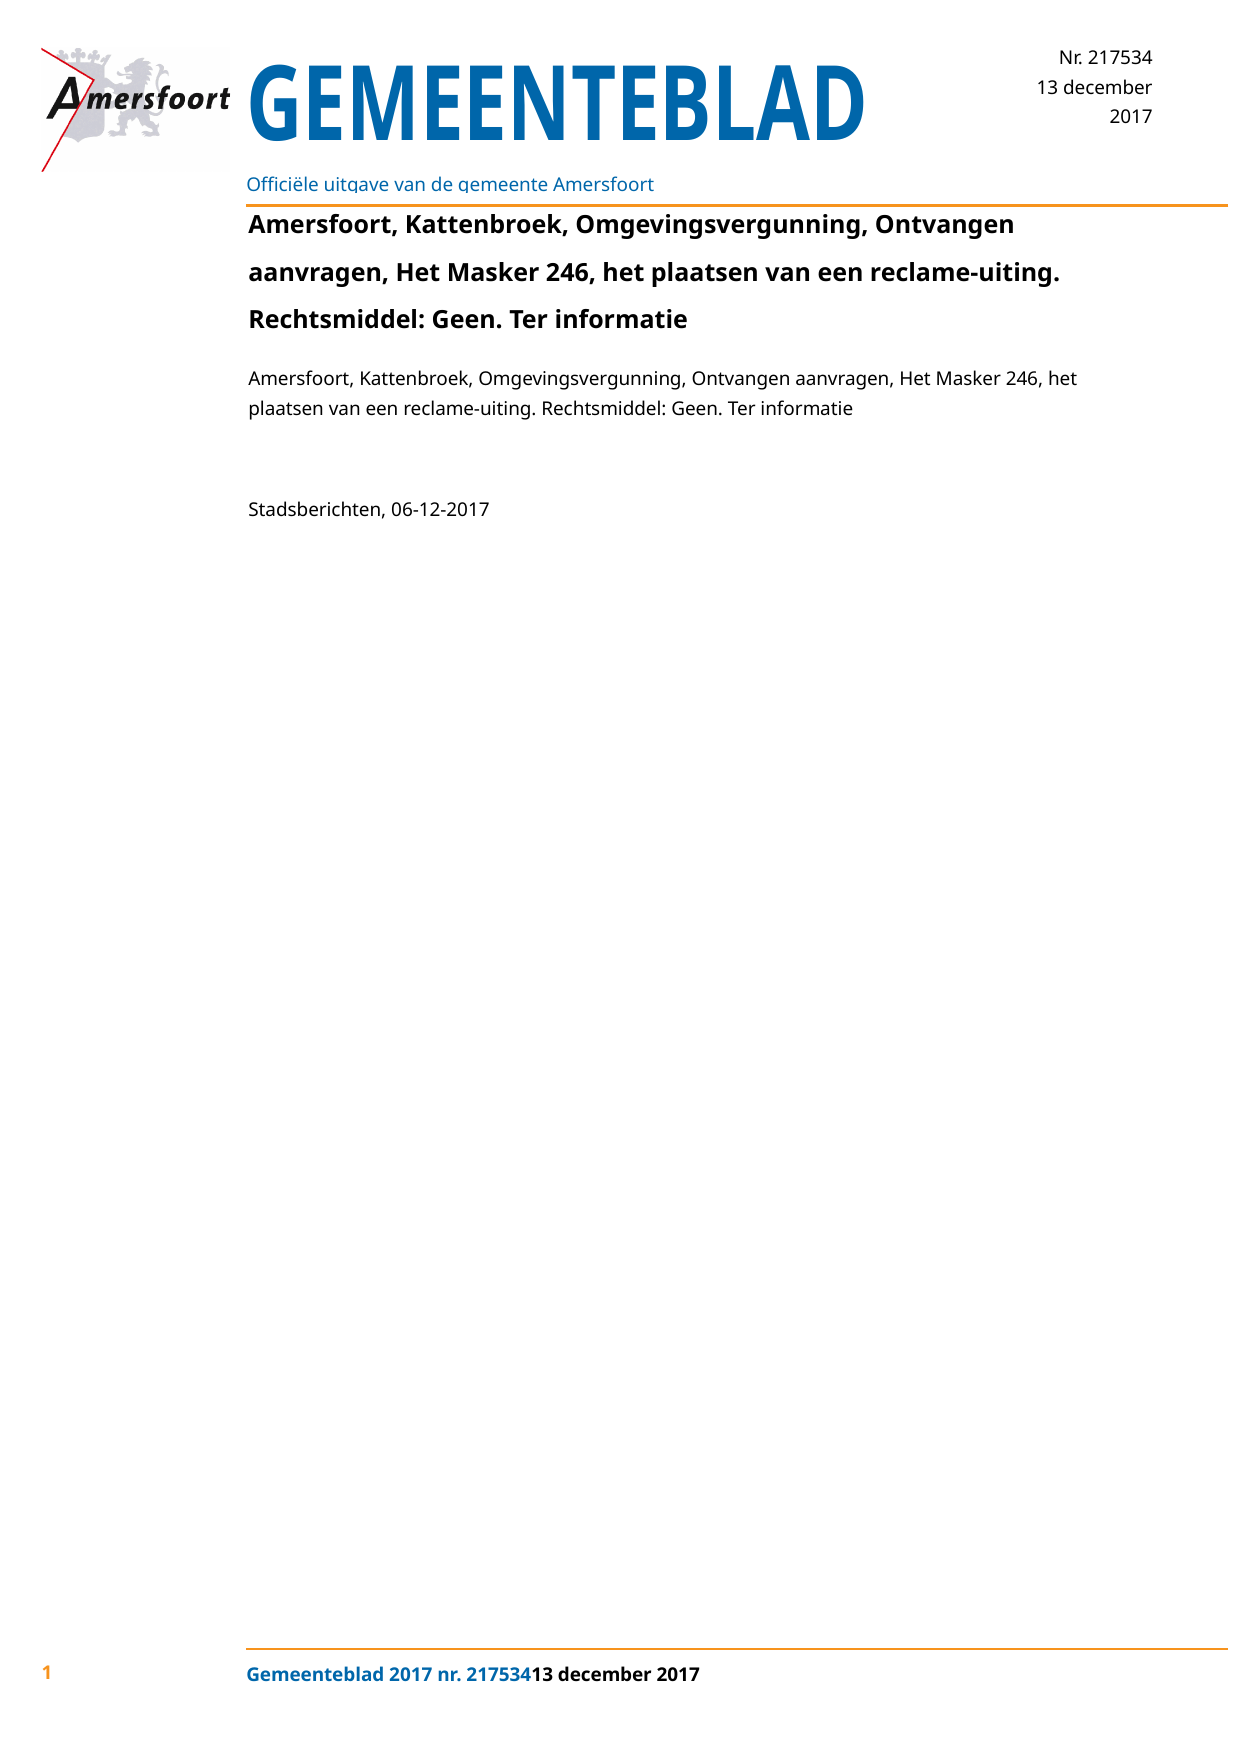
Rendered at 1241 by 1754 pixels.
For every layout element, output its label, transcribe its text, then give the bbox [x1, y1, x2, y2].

text Amersfoort, Kattenbroek, Omgevingsvergunning, Ontvangen aanvragen, Het Masker 246, het plaatsen van een reclame-uiting. Rechtsmiddel: Geen. Ter informatie [248, 366, 1152, 421]
picture [41, 47, 231, 172]
text Stadsberichten, 06-12-2017 [248, 496, 1152, 522]
text Amersfoort, Kattenbroek, Omgevingsvergunning, Ontvangen aanvragen, Het Masker 246, het plaatsen van een reclame-uiting. Rechtsmiddel: Geen. Ter informatie [248, 207, 1152, 336]
